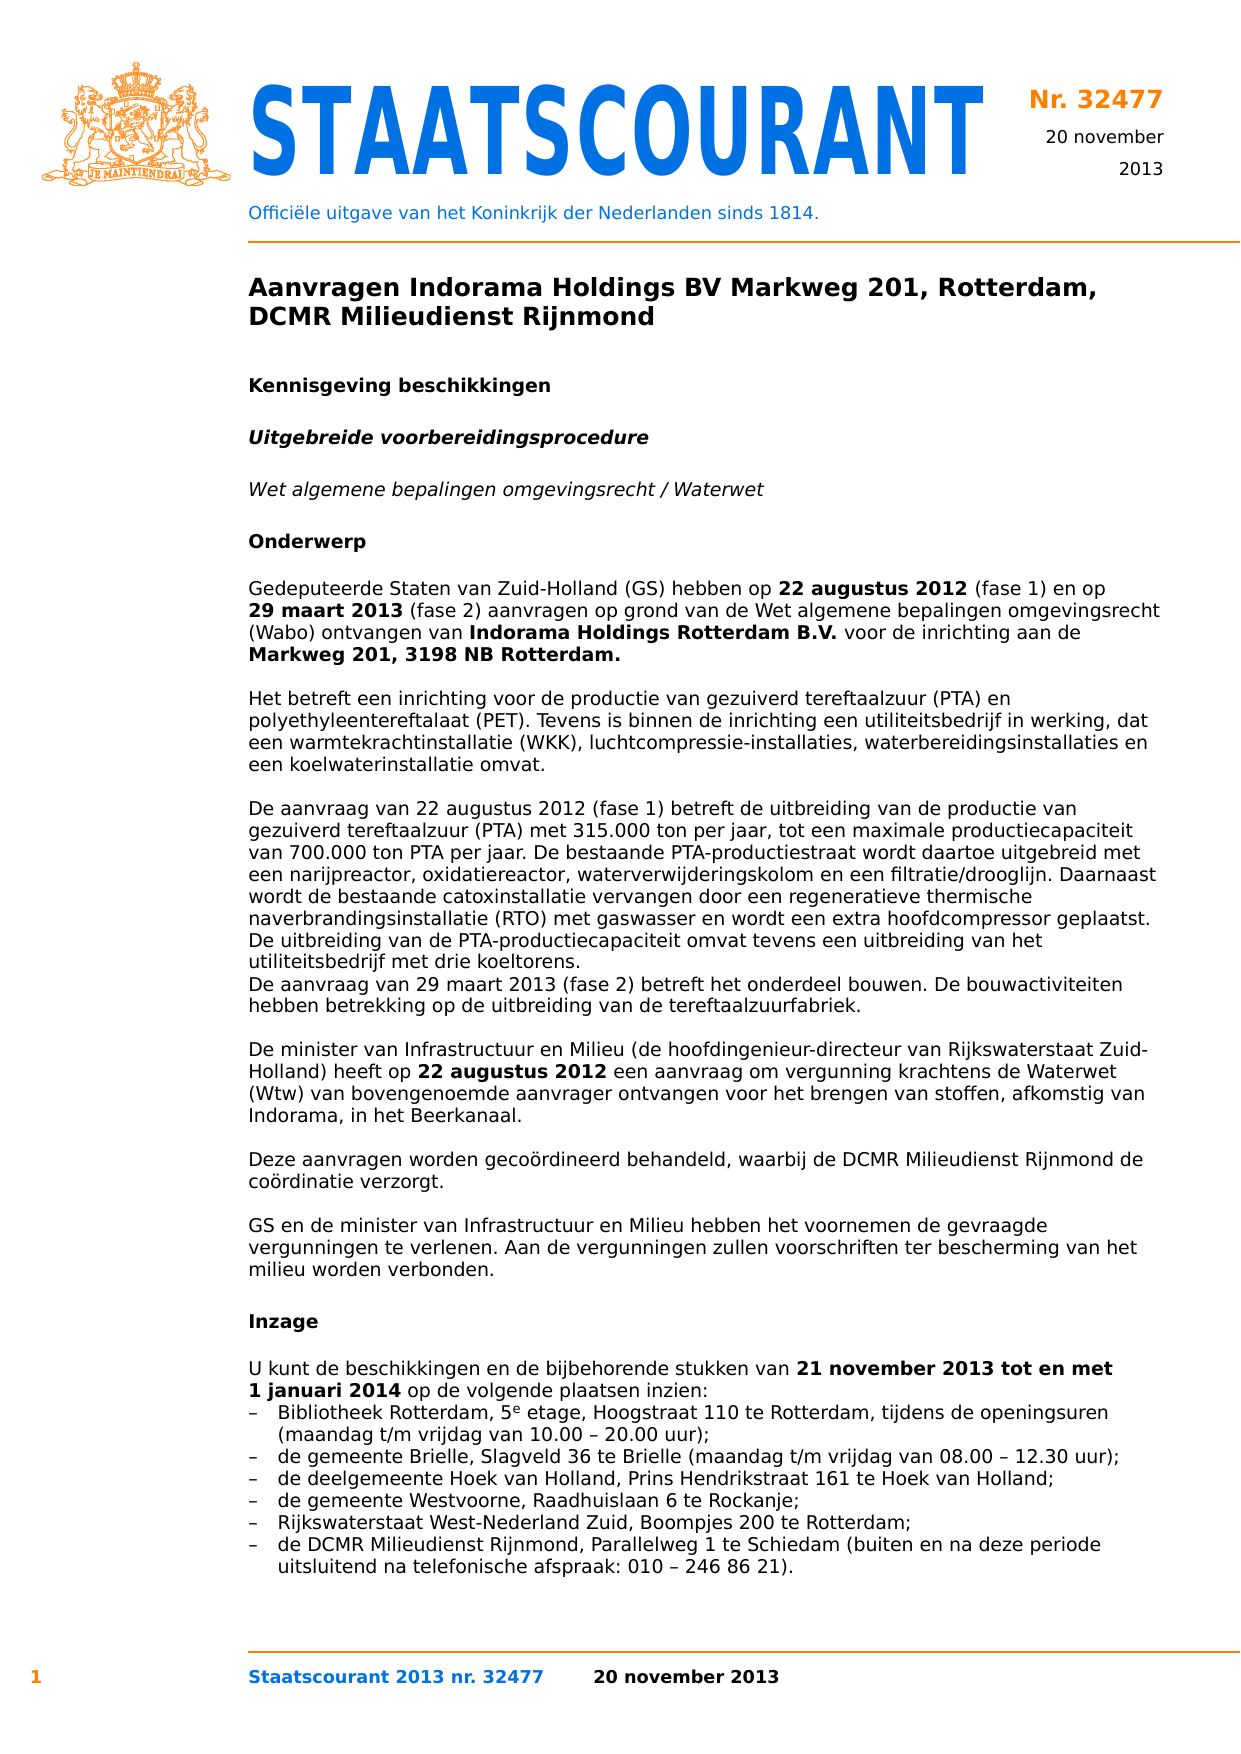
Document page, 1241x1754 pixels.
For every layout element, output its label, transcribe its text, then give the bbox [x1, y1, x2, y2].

text De minister van Infrastructuur en Milieu (de hoofdingenieur-directeur van Rijkswaterstaat Zuid-Holland) heeft op 22 augustus 2012 een aanvraag om vergunning krachtens de Waterwet (Wtw) van bovengenoemde aanvrager ontvangen voor het brengen van stoffen, afkomstig van Indorama, in het Beerkanaal. [248, 1039, 1163, 1127]
table_cell 2013 [998, 153, 1240, 203]
text Gedeputeerde Staten van Zuid-Holland (GS) hebben op 22 augustus 2012 (fase 1) en op 29 maart 2013 (fase 2) aanvragen op grond van de Wet algemene bepalingen omgevingsrecht (Wabo) ontvangen van Indorama Holdings Rotterdam B.V. voor de inrichting aan de Markweg 201, 3198 NB Rotterdam. [248, 578, 1163, 666]
table_header STAATSCOURANT [248, 62, 998, 203]
table_cell 20 november [998, 121, 1240, 153]
subtitle Uitgebreide voorbereidingsprocedure [248, 427, 1163, 449]
subtitle Wet algemene bepalingen omgevingsrecht / Waterwet [248, 479, 1163, 501]
table_cell Officiële uitgave van het Koninkrijk der Nederlanden sinds 1814. [248, 203, 1240, 241]
text – Rijkswaterstaat West-Nederland Zuid, Boompjes 200 te Rotterdam; [248, 1512, 1163, 1534]
text Het betreft een inrichting voor de productie van gezuiverd tereftaalzuur (PTA) en polyethyleentereftalaat (PET). Tevens is binnen de inrichting een utiliteitsbedrijf in werking, dat een warmtekrachtinstallatie (WKK), luchtcompressie-installaties, waterbereidingsinstallaties en een koelwaterinstallatie omvat. [248, 688, 1163, 776]
text Deze aanvragen worden gecoördineerd behandeld, waarbij de DCMR Milieudienst Rijnmond de coördinatie verzorgt. [248, 1149, 1163, 1193]
subtitle Aanvragen Indorama Holdings BV Markweg 201, Rotterdam, DCMR Milieudienst Rijnmond [248, 273, 1163, 331]
table_header Nr. 32477 [998, 62, 1240, 121]
subtitle Onderwerp [248, 531, 1163, 553]
table_header [25, 62, 248, 241]
text U kunt de beschikkingen en de bijbehorende stukken van 21 november 2013 tot en met 1 januari 2014 op de volgende plaatsen inzien: [248, 1358, 1163, 1402]
text – de deelgemeente Hoek van Holland, Prins Hendrikstraat 161 te Hoek van Holland; [248, 1468, 1163, 1490]
subtitle Kennisgeving beschikkingen [248, 375, 1163, 397]
picture [41, 62, 231, 186]
text – de gemeente Westvoorne, Raadhuislaan 6 te Rockanje; [248, 1490, 1163, 1512]
text De aanvraag van 29 maart 2013 (fase 2) betreft het onderdeel bouwen. De bouwactiviteiten hebben betrekking op de uitbreiding van de tereftaalzuurfabriek. [248, 973, 1163, 1017]
text – de gemeente Brielle, Slagveld 36 te Brielle (maandag t/m vrijdag van 08.00 – 12.30 uur); [248, 1446, 1163, 1468]
text – Bibliotheek Rotterdam, 5e etage, Hoogstraat 110 te Rotterdam, tijdens de openingsuren (maandag t/m vrijdag van 10.00 – 20.00 uur); [248, 1402, 1163, 1446]
text – de DCMR Milieudienst Rijnmond, Parallelweg 1 te Schiedam (buiten en na deze periode uitsluitend na telefonische afspraak: 010 – 246 86 21). [248, 1534, 1163, 1578]
text GS en de minister van Infrastructuur en Milieu hebben het voornemen de gevraagde vergunningen te verlenen. Aan de vergunningen zullen voorschriften ter bescherming van het milieu worden verbonden. [248, 1215, 1163, 1281]
subtitle Inzage [248, 1311, 1163, 1333]
text De aanvraag van 22 augustus 2012 (fase 1) betreft de uitbreiding van de productie van gezuiverd tereftaalzuur (PTA) met 315.000 ton per jaar, tot een maximale productiecapaciteit van 700.000 ton PTA per jaar. De bestaande PTA-productiestraat wordt daartoe uitgebreid met een narijpreactor, oxidatiereactor, waterverwijderingskolom en een filtratie/drooglijn. Daarnaast wordt de bestaande catoxinstallatie vervangen door een regeneratieve thermische naverbrandingsinstallatie (RTO) met gaswasser en wordt een extra hoofdcompressor geplaatst. De uitbreiding van de PTA-productiecapaciteit omvat tevens een uitbreiding van het utiliteitsbedrijf met drie koeltorens. [248, 798, 1163, 973]
